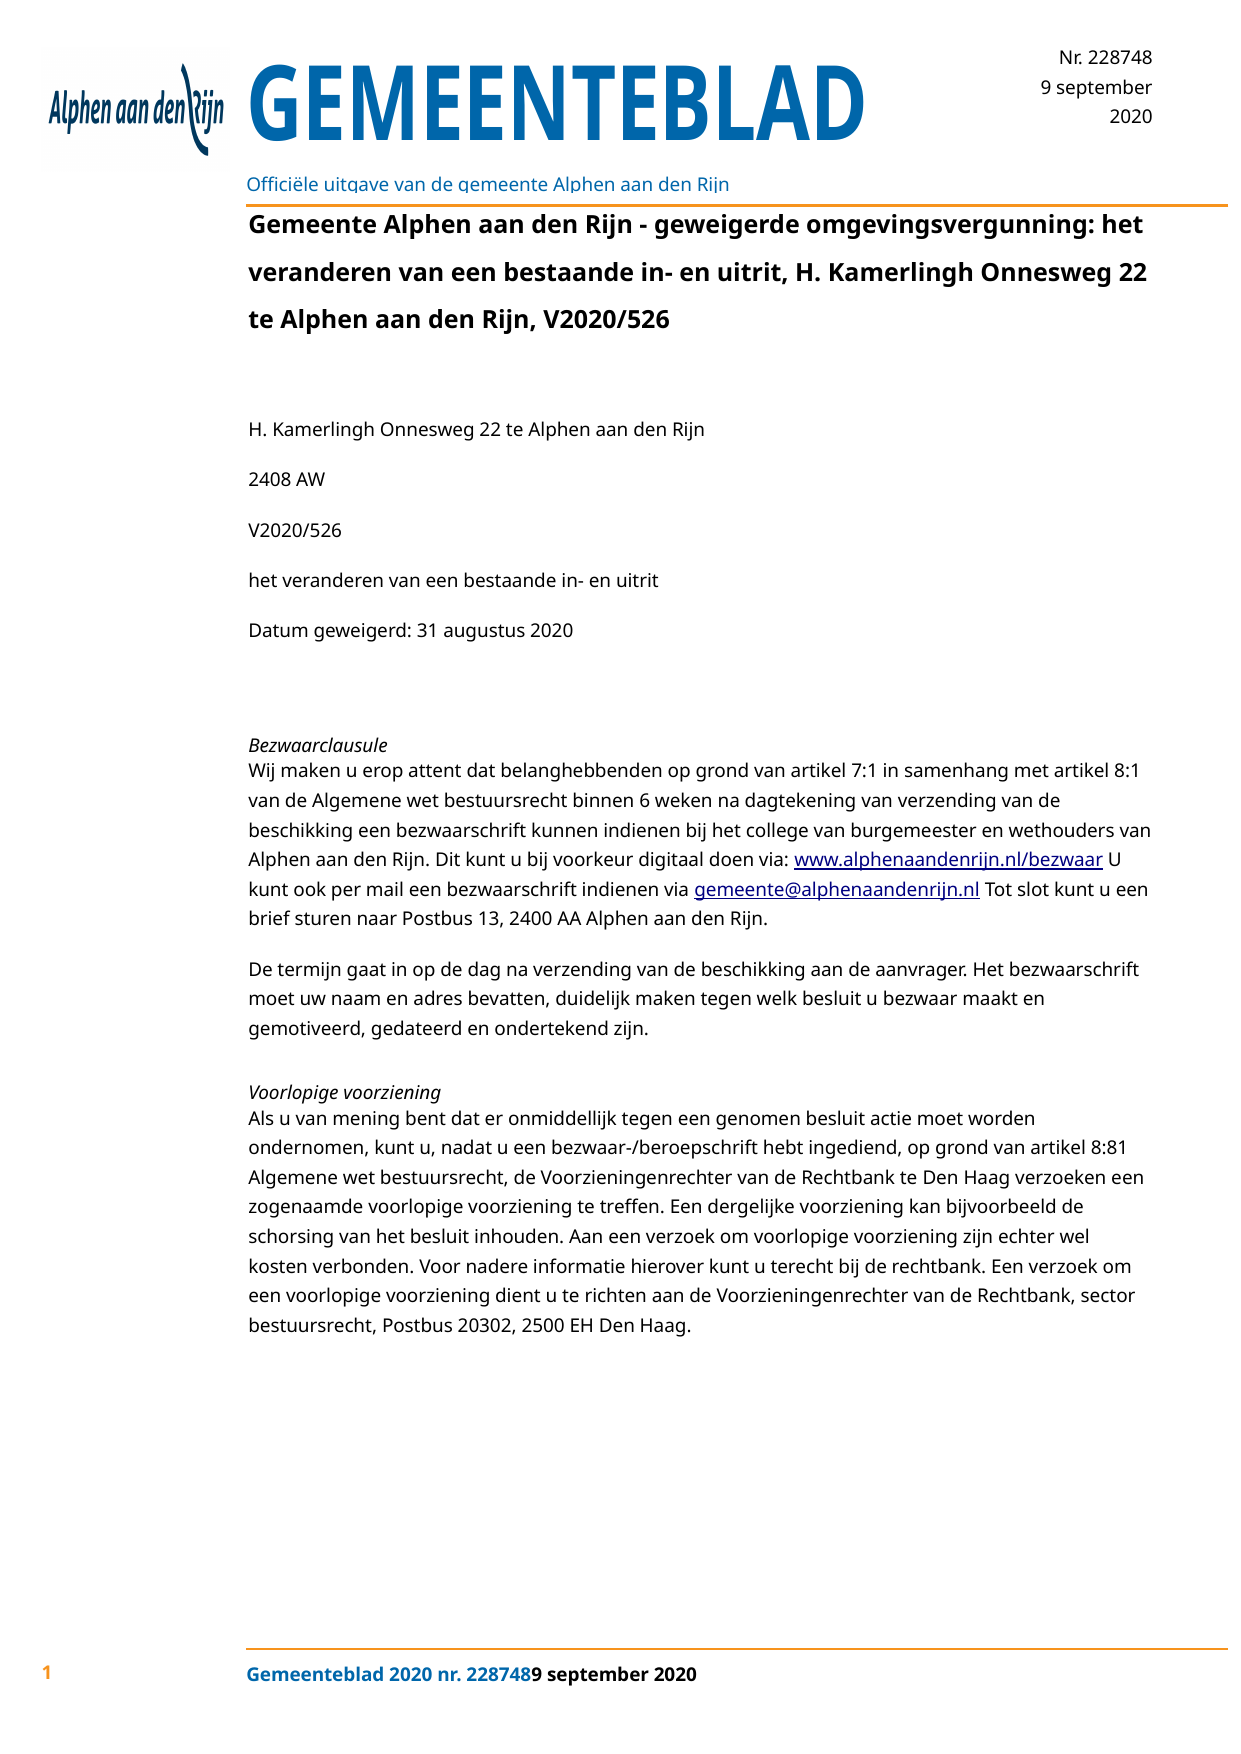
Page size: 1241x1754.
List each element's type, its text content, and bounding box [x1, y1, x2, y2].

text Bezwaarclausule [248, 732, 1152, 758]
text Voorlopige voorziening [248, 1079, 1152, 1105]
text Gemeente Alphen aan den Rijn - geweigerde omgevingsvergunning: het veranderen van een bestaande in- en uitrit, H. Kamerlingh Onnesweg 22 te Alphen aan den Rijn, V2020/526 [248, 207, 1152, 336]
picture [41, 47, 231, 172]
text De termijn gaat in op de dag na verzending van de beschikking aan de aanvrager. Het bezwaarschrift moet uw naam en adres bevatten, duidelijk maken tegen welk besluit u bezwaar maakt en gemotiveerd, gedateerd en ondertekend zijn. [248, 956, 1152, 1041]
text H. Kamerlingh Onnesweg 22 te Alphen aan den Rijn [248, 416, 1152, 442]
text Datum geweigerd: 31 augustus 2020 [248, 618, 1152, 643]
text Wij maken u erop attent dat belanghebbenden op grond van artikel 7:1 in samenhang met artikel 8:1 van de Algemene wet bestuursrecht binnen 6 weken na dagtekening van verzending van de beschikking een bezwaarschrift kunnen indienen bij het college van burgemeester en wethouders van Alphen aan den Rijn. Dit kunt u bij voorkeur digitaal doen via: www.alphenaandenrijn.nl/bezwaar U kunt ook per mail een bezwaarschrift indienen via gemeente@alphenaandenrijn.nl Tot slot kunt u een brief sturen naar Postbus 13, 2400 AA Alphen aan den Rijn. [248, 758, 1152, 931]
text Als u van mening bent dat er onmiddellijk tegen een genomen besluit actie moet worden ondernomen, kunt u, nadat u een bezwaar-/beroepschrift hebt ingediend, op grond van artikel 8:81 Algemene wet bestuursrecht, de Voorzieningenrechter van de Rechtbank te Den Haag verzoeken een zogenaamde voorlopige voorziening te treffen. Een dergelijke voorziening kan bijvoorbeeld de schorsing van het besluit inhouden. Aan een verzoek om voorlopige voorziening zijn echter wel kosten verbonden. Voor nadere informatie hierover kunt u terecht bij de rechtbank. Een verzoek om een voorlopige voorziening dient u te richten aan de Voorzieningenrechter van de Rechtbank, sector bestuursrecht, Postbus 20302, 2500 EH Den Haag. [248, 1105, 1152, 1338]
text V2020/526 [248, 517, 1152, 542]
text 2408 AW [248, 466, 1152, 492]
text het veranderen van een bestaande in- en uitrit [248, 567, 1152, 593]
